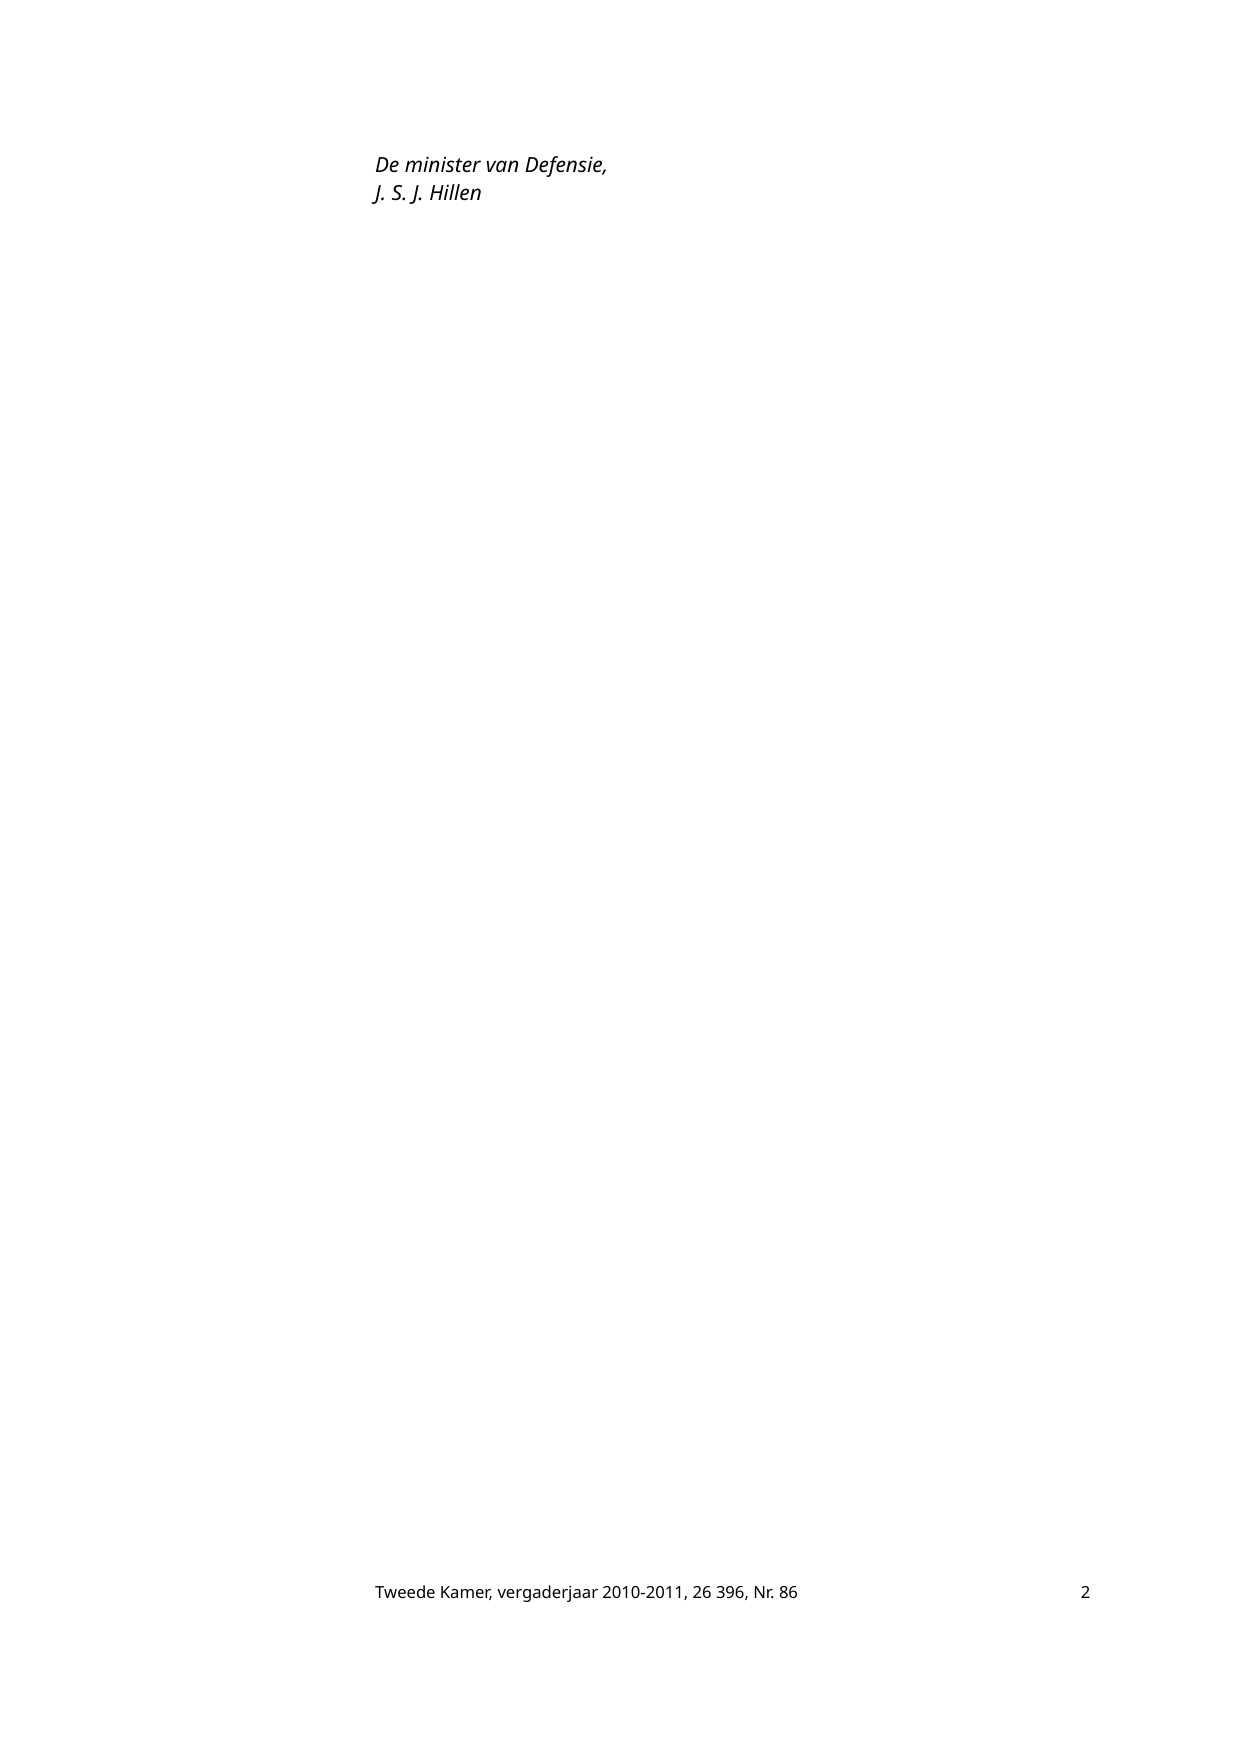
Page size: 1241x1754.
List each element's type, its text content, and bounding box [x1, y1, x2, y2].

text J. S. J. Hillen [375, 178, 1090, 207]
text De minister van Defensie, [375, 150, 1090, 178]
